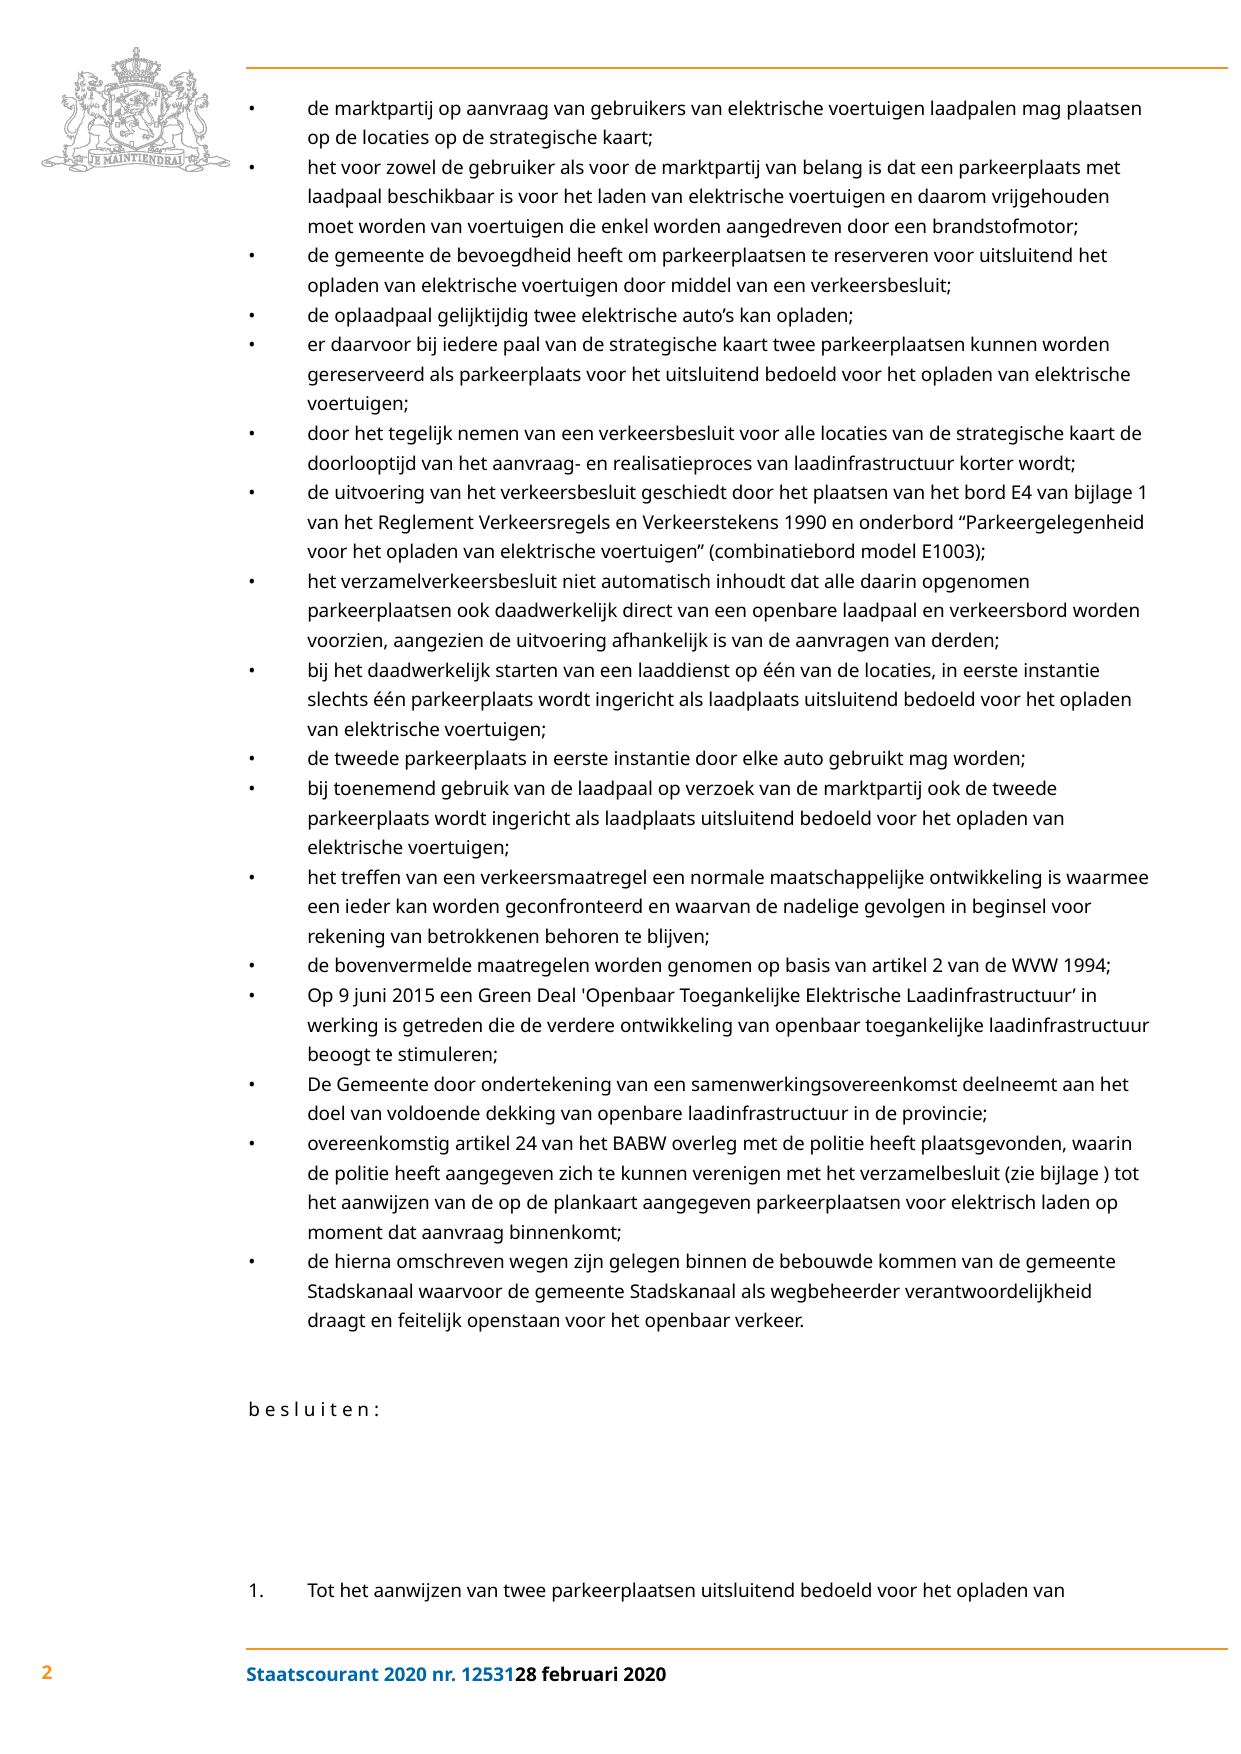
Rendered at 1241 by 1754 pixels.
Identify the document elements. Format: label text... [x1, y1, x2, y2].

list de tweede parkeerplaats in eerste instantie door elke auto gebruikt mag worden; [248, 746, 1152, 771]
list de oplaadpaal gelijktijdig twee elektrische auto’s kan opladen; [248, 302, 1152, 328]
list het voor zowel de gebruiker als voor de marktpartij van belang is dat een parkeerplaats met laadpaal beschikbaar is voor het laden van elektrische voertuigen en daarom vrijgehouden moet worden van voertuigen die enkel worden aangedreven door een brandstofmotor; [248, 154, 1152, 239]
list overeenkomstig artikel 24 van het BABW overleg met de politie heeft plaatsgevonden, waarin de politie heeft aangegeven zich te kunnen verenigen met het verzamelbesluit (zie bijlage ) tot het aanwijzen van de op de plankaart aangegeven parkeerplaatsen voor elektrisch laden op moment dat aanvraag binnenkomt; [248, 1130, 1152, 1245]
list de uitvoering van het verkeersbesluit geschiedt door het plaatsen van het bord E4 van bijlage 1 van het Reglement Verkeersregels en Verkeerstekens 1990 en onderbord “Parkeergelegenheid voor het opladen van elektrische voertuigen” (combinatiebord model E1003); [248, 479, 1152, 564]
list bij het daadwerkelijk starten van een laaddienst op één van de locaties, in eerste instantie slechts één parkeerplaats wordt ingericht als laadplaats uitsluitend bedoeld voor het opladen van elektrische voertuigen; [248, 657, 1152, 742]
list door het tegelijk nemen van een verkeersbesluit voor alle locaties van de strategische kaart de doorlooptijd van het aanvraag- en realisatieproces van laadinfrastructuur korter wordt; [248, 420, 1152, 476]
list het treffen van een verkeersmaatregel een normale maatschappelijke ontwikkeling is waarmee een ieder kan worden geconfronteerd en waarvan de nadelige gevolgen in beginsel voor rekening van betrokkenen behoren te blijven; [248, 864, 1152, 949]
list de hierna omschreven wegen zijn gelegen binnen de bebouwde kommen van de gemeente Stadskanaal waarvoor de gemeente Stadskanaal als wegbeheerder verantwoordelijkheid draagt en feitelijk openstaan voor het openbaar verkeer. [248, 1248, 1152, 1333]
text b e s l u i t e n : [248, 1396, 1152, 1422]
list Op 9 juni 2015 een Green Deal 'Openbaar Toegankelijke Elektrische Laadinfrastructuur’ in werking is getreden die de verdere ontwikkeling van openbaar toegankelijke laadinfrastructuur beoogt te stimuleren; [248, 982, 1152, 1067]
picture [41, 47, 231, 172]
list de marktpartij op aanvraag van gebruikers van elektrische voertuigen laadpalen mag plaatsen op de locaties op de strategische kaart; [248, 95, 1152, 150]
list er daarvoor bij iedere paal van de strategische kaart twee parkeerplaatsen kunnen worden gereserveerd als parkeerplaats voor het uitsluitend bedoeld voor het opladen van elektrische voertuigen; [248, 331, 1152, 416]
list De Gemeente door ondertekening van een samenwerkingsovereenkomst deelneemt aan het doel van voldoende dekking van openbare laadinfrastructuur in de provincie; [248, 1071, 1152, 1126]
list de gemeente de bevoegdheid heeft om parkeerplaatsen te reserveren voor uitsluitend het opladen van elektrische voertuigen door middel van een verkeersbesluit; [248, 243, 1152, 298]
list het verzamelverkeersbesluit niet automatisch inhoudt dat alle daarin opgenomen parkeerplaatsen ook daadwerkelijk direct van een openbare laadpaal en verkeersbord worden voorzien, aangezien de uitvoering afhankelijk is van de aanvragen van derden; [248, 568, 1152, 653]
list de bovenvermelde maatregelen worden genomen op basis van artikel 2 van de WVW 1994; [248, 953, 1152, 978]
list Tot het aanwijzen van twee parkeerplaatsen uitsluitend bedoeld voor het opladen van [248, 1577, 1152, 1603]
list bij toenemend gebruik van de laadpaal op verzoek van de marktpartij ook de tweede parkeerplaats wordt ingericht als laadplaats uitsluitend bedoeld voor het opladen van elektrische voertuigen; [248, 775, 1152, 860]
